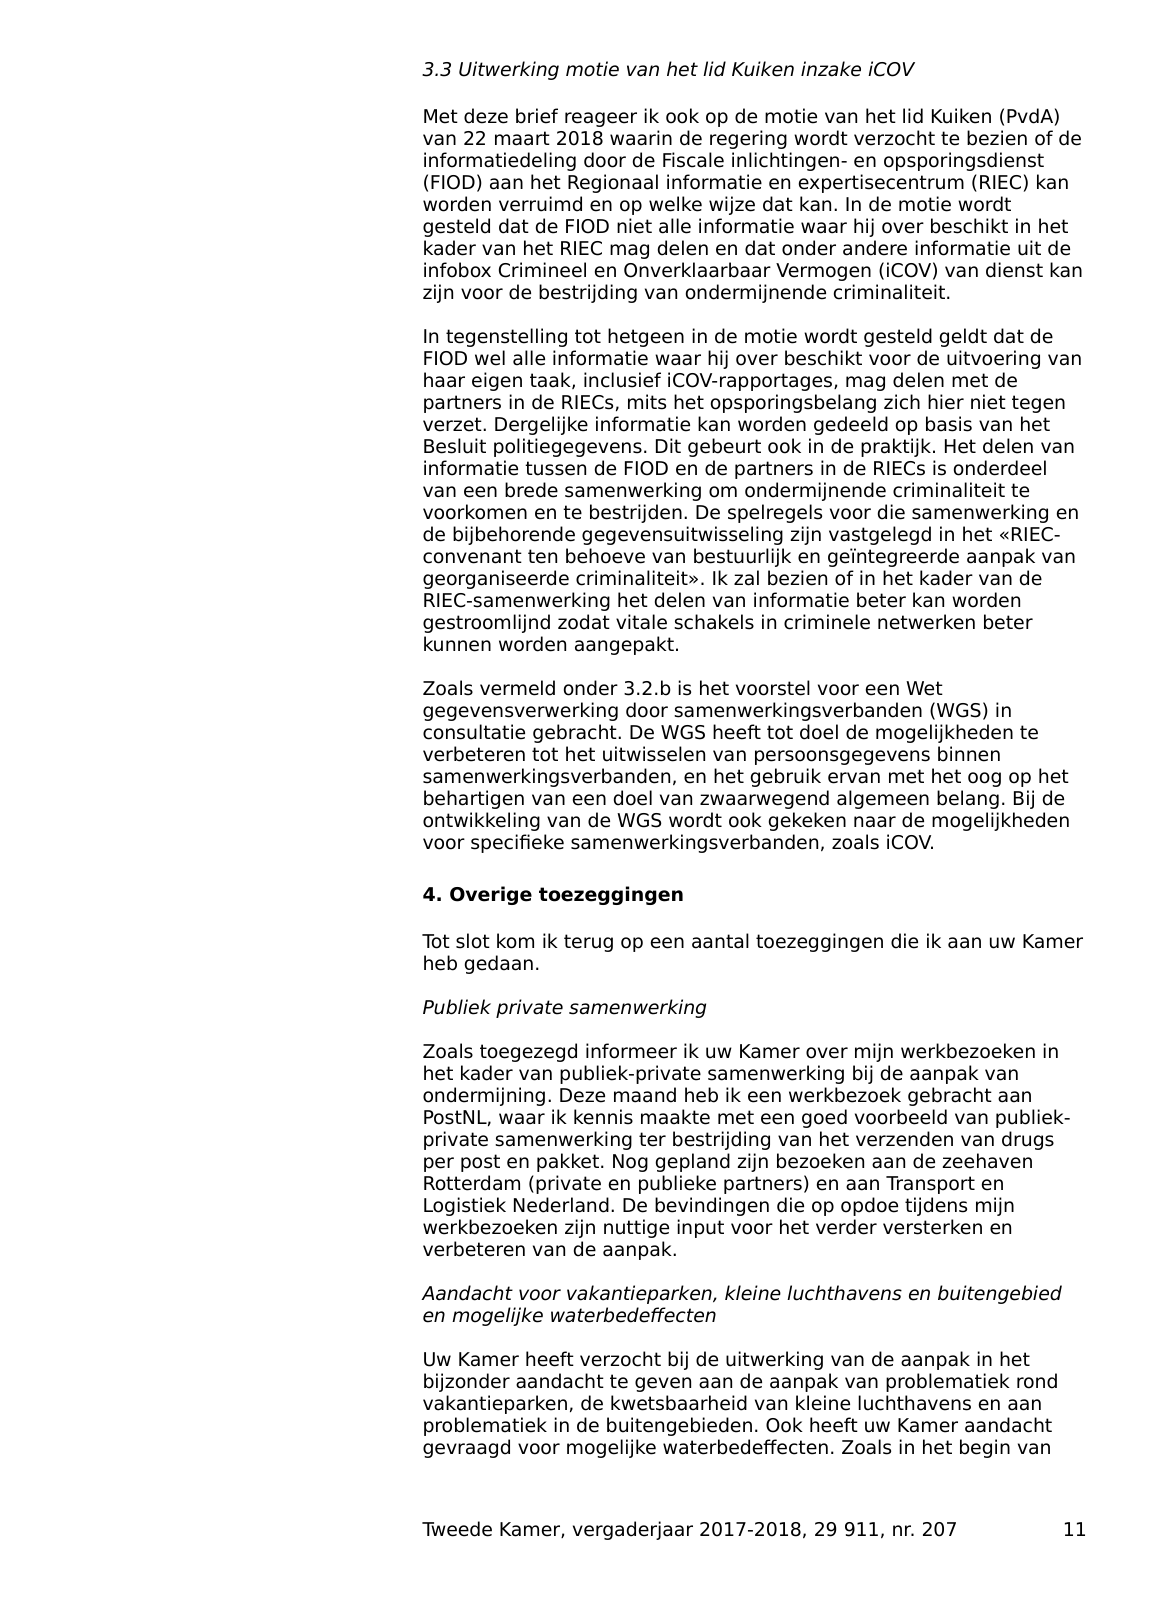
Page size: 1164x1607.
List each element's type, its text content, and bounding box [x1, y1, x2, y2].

subtitle 3.3 Uitwerking motie van het lid Kuiken inzake iCOV [422, 59, 1087, 81]
text Zoals vermeld onder 3.2.b is het voorstel voor een Wet gegevensverwerking door samenwerkingsverbanden (WGS) in consultatie gebracht. De WGS heeft tot doel de mogelijkheden te verbeteren tot het uitwisselen van persoonsgegevens binnen samenwerkingsverbanden, en het gebruik ervan met het oog op het behartigen van een doel van zwaarwegend algemeen belang. Bij de ontwikkeling van de WGS wordt ook gekeken naar de mogelijkheden voor specifieke samenwerkingsverbanden, zoals iCOV. [422, 678, 1087, 854]
subtitle Publiek private samenwerking [422, 997, 1087, 1019]
subtitle Aandacht voor vakantieparken, kleine luchthavens en buitengebied en mogelijke waterbedeffecten [422, 1283, 1087, 1327]
text Met deze brief reageer ik ook op de motie van het lid Kuiken (PvdA) van 22 maart 2018 waarin de regering wordt verzocht te bezien of de informatiedeling door de Fiscale inlichtingen- en opsporingsdienst (FIOD) aan het Regionaal informatie en expertisecentrum (RIEC) kan worden verruimd en op welke wijze dat kan. In de motie wordt gesteld dat de FIOD niet alle informatie waar hij over beschikt in het kader van het RIEC mag delen en dat onder andere informatie uit de infobox Crimineel en Onverklaarbaar Vermogen (iCOV) van dienst kan zijn voor de bestrijding van ondermijnende criminaliteit. [422, 106, 1087, 304]
text Tot slot kom ik terug op een aantal toezeggingen die ik aan uw Kamer heb gedaan. [422, 931, 1087, 975]
text Zoals toegezegd informeer ik uw Kamer over mijn werkbezoeken in het kader van publiek-private samenwerking bij de aanpak van ondermijning. Deze maand heb ik een werkbezoek gebracht aan PostNL, waar ik kennis maakte met een goed voorbeeld van publiek-private samenwerking ter bestrijding van het verzenden van drugs per post en pakket. Nog gepland zijn bezoeken aan de zeehaven Rotterdam (private en publieke partners) en aan Transport en Logistiek Nederland. De bevindingen die op opdoe tijdens mijn werkbezoeken zijn nuttige input voor het verder versterken en verbeteren van de aanpak. [422, 1041, 1087, 1261]
subtitle 4. Overige toezeggingen [422, 884, 1087, 906]
text Uw Kamer heeft verzocht bij de uitwerking van de aanpak in het bijzonder aandacht te geven aan de aanpak van problematiek rond vakantieparken, de kwetsbaarheid van kleine luchthavens en aan problematiek in de buitengebieden. Ook heeft uw Kamer aandacht gevraagd voor mogelijke waterbedeffecten. Zoals in het begin van [422, 1349, 1087, 1459]
text In tegenstelling tot hetgeen in de motie wordt gesteld geldt dat de FIOD wel alle informatie waar hij over beschikt voor de uitvoering van haar eigen taak, inclusief iCOV-rapportages, mag delen met de partners in de RIECs, mits het opsporingsbelang zich hier niet tegen verzet. Dergelijke informatie kan worden gedeeld op basis van het Besluit politiegegevens. Dit gebeurt ook in de praktijk. Het delen van informatie tussen de FIOD en de partners in de RIECs is onderdeel van een brede samenwerking om ondermijnende criminaliteit te voorkomen en te bestrijden. De spelregels voor die samenwerking en de bijbehorende gegevensuitwisseling zijn vastgelegd in het «RIEC-convenant ten behoeve van bestuurlijk en geïntegreerde aanpak van georganiseerde criminaliteit». Ik zal bezien of in het kader van de RIEC-samenwerking het delen van informatie beter kan worden gestroomlijnd zodat vitale schakels in criminele netwerken beter kunnen worden aangepakt. [422, 326, 1087, 656]
